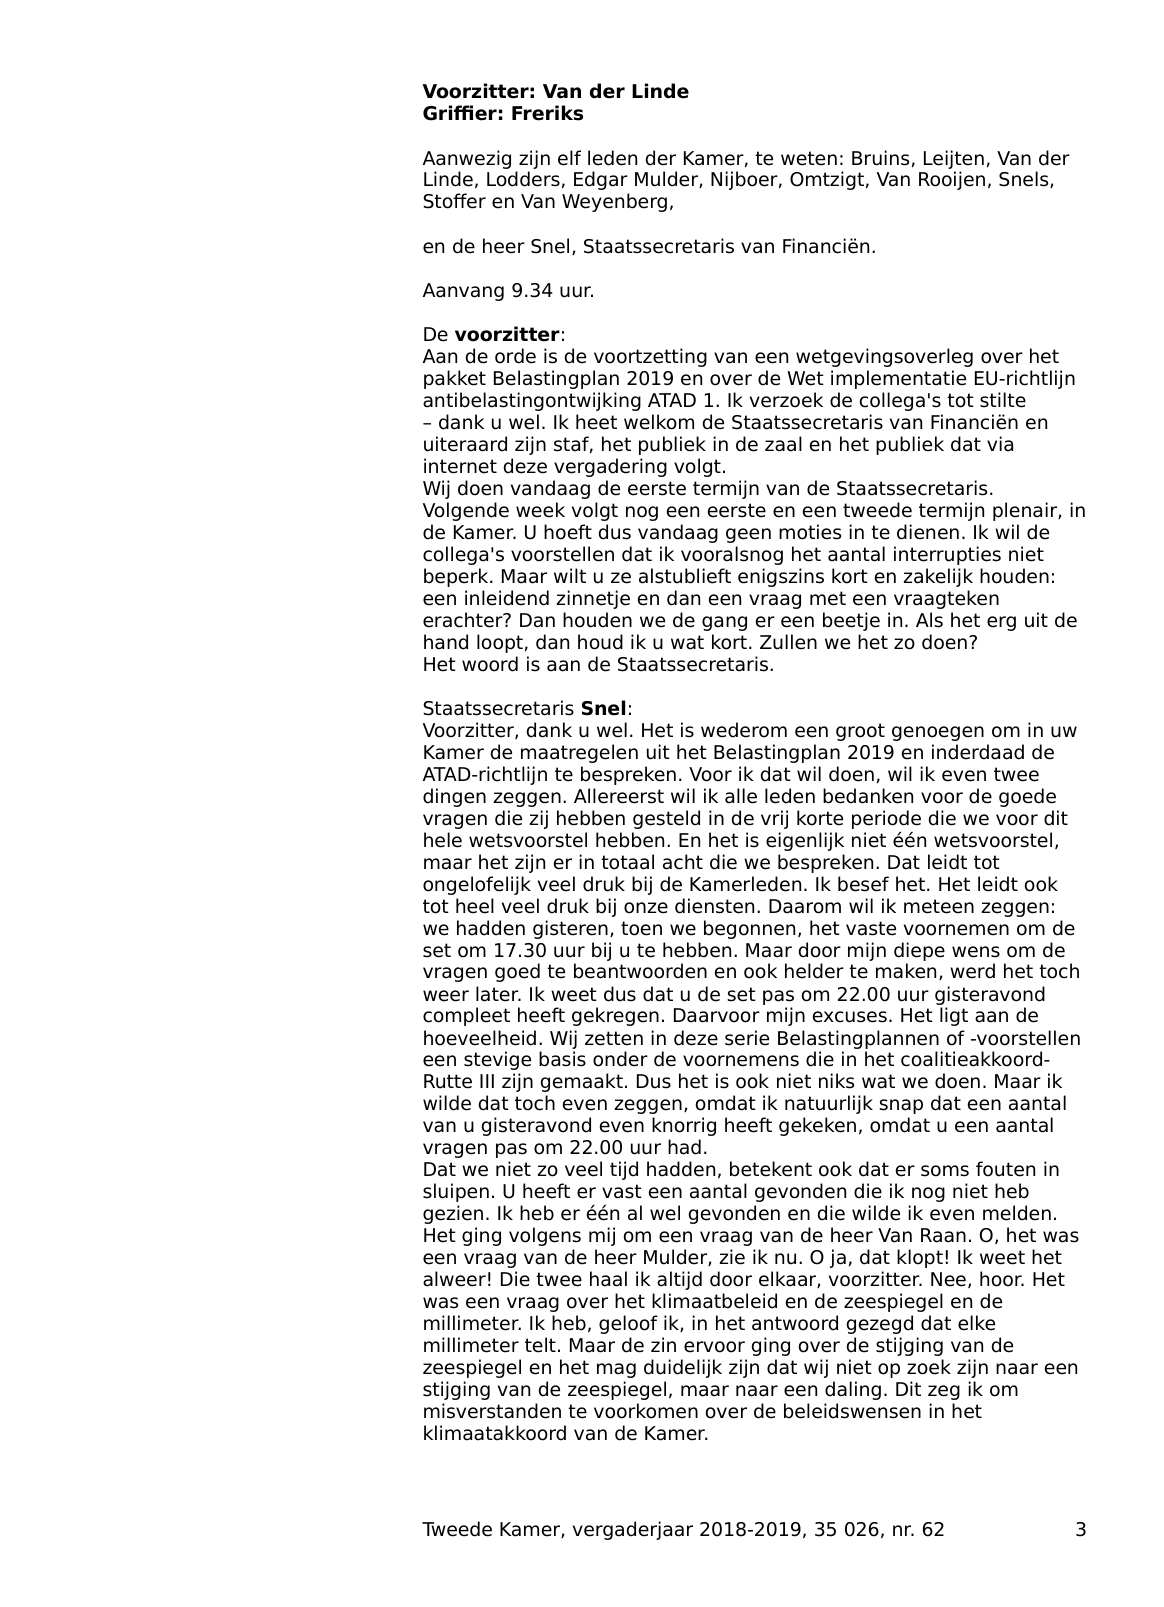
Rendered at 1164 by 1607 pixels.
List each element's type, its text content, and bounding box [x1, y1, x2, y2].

text Aanwezig zijn elf leden der Kamer, te weten: Bruins, Leijten, Van der Linde, Lodders, Edgar Mulder, Nijboer, Omtzigt, Van Rooijen, Snels, Stoffer en Van Weyenberg, [422, 147, 1087, 213]
text De voorzitter: [422, 324, 1087, 346]
text en de heer Snel, Staatssecretaris van Financiën. [422, 236, 1087, 257]
text Aanvang 9.34 uur. [422, 280, 1087, 302]
text Aan de orde is de voortzetting van een wetgevingsoverleg over het pakket Belastingplan 2019 en over de Wet implementatie EU-richtlijn antibelastingontwijking ATAD 1. Ik verzoek de collega's tot stilte – dank u wel. Ik heet welkom de Staatssecretaris van Financiën en uiteraard zijn staf, het publiek in de zaal en het publiek dat via internet deze vergadering volgt. [422, 346, 1087, 478]
text Het woord is aan de Staatssecretaris. [422, 653, 1087, 676]
text Voorzitter: Van der Linde [422, 81, 1087, 103]
text Staatssecretaris Snel: [422, 698, 1087, 720]
text Griffier: Freriks [422, 103, 1087, 125]
text Wij doen vandaag de eerste termijn van de Staatssecretaris. Volgende week volgt nog een eerste en een tweede termijn plenair, in de Kamer. U hoeft dus vandaag geen moties in te dienen. Ik wil de collega's voorstellen dat ik vooralsnog het aantal interrupties niet beperk. Maar wilt u ze alstublieft enigszins kort en zakelijk houden: een inleidend zinnetje en dan een vraag met een vraagteken erachter? Dan houden we de gang er een beetje in. Als het erg uit de hand loopt, dan houd ik u wat kort. Zullen we het zo doen? [422, 478, 1087, 653]
text Voorzitter, dank u wel. Het is wederom een groot genoegen om in uw Kamer de maatregelen uit het Belastingplan 2019 en inderdaad de ATAD-richtlijn te bespreken. Voor ik dat wil doen, wil ik even twee dingen zeggen. Allereerst wil ik alle leden bedanken voor de goede vragen die zij hebben gesteld in de vrij korte periode die we voor dit hele wetsvoorstel hebben. En het is eigenlijk niet één wetsvoorstel, maar het zijn er in totaal acht die we bespreken. Dat leidt tot ongelofelijk veel druk bij de Kamerleden. Ik besef het. Het leidt ook tot heel veel druk bij onze diensten. Daarom wil ik meteen zeggen: we hadden gisteren, toen we begonnen, het vaste voornemen om de set om 17.30 uur bij u te hebben. Maar door mijn diepe wens om de vragen goed te beantwoorden en ook helder te maken, werd het toch weer later. Ik weet dus dat u de set pas om 22.00 uur gisteravond compleet heeft gekregen. Daarvoor mijn excuses. Het ligt aan de hoeveelheid. Wij zetten in deze serie Belastingplannen of -voorstellen een stevige basis onder de voornemens die in het coalitieakkoord-Rutte III zijn gemaakt. Dus het is ook niet niks wat we doen. Maar ik wilde dat toch even zeggen, omdat ik natuurlijk snap dat een aantal van u gisteravond even knorrig heeft gekeken, omdat u een aantal vragen pas om 22.00 uur had. [422, 720, 1087, 1159]
text Dat we niet zo veel tijd hadden, betekent ook dat er soms fouten in sluipen. U heeft er vast een aantal gevonden die ik nog niet heb gezien. Ik heb er één al wel gevonden en die wilde ik even melden. Het ging volgens mij om een vraag van de heer Van Raan. O, het was een vraag van de heer Mulder, zie ik nu. O ja, dat klopt! Ik weet het alweer! Die twee haal ik altijd door elkaar, voorzitter. Nee, hoor. Het was een vraag over het klimaatbeleid en de zeespiegel en de millimeter. Ik heb, geloof ik, in het antwoord gezegd dat elke millimeter telt. Maar de zin ervoor ging over de stijging van de zeespiegel en het mag duidelijk zijn dat wij niet op zoek zijn naar een stijging van de zeespiegel, maar naar een daling. Dit zeg ik om misverstanden te voorkomen over de beleidswensen in het klimaatakkoord van de Kamer. [422, 1159, 1087, 1445]
